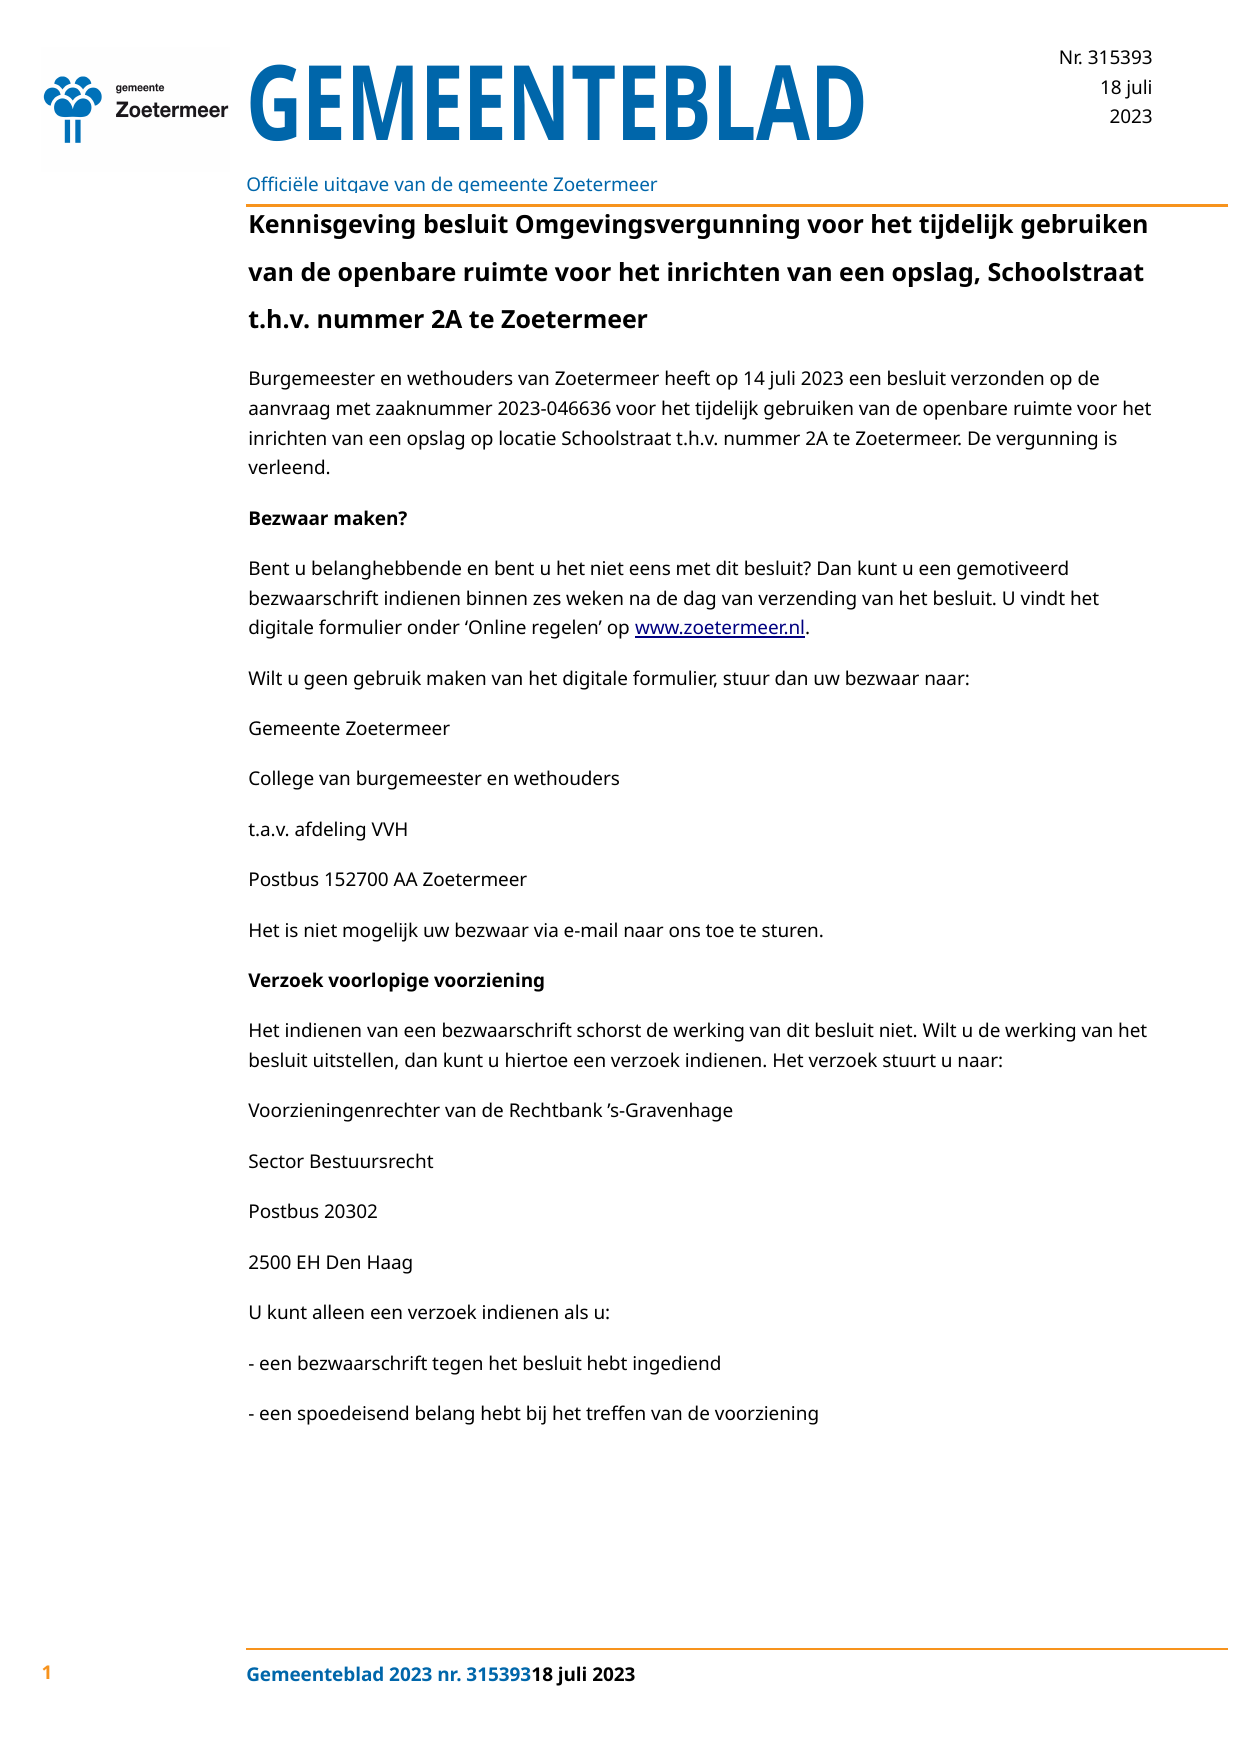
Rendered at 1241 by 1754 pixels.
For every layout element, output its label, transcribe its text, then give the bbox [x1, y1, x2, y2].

text - een spoedeisend belang hebt bij het treffen van de voorziening [248, 1400, 1152, 1426]
text Het is niet mogelijk uw bezwaar via e-mail naar ons toe te sturen. [248, 917, 1152, 942]
text - een bezwaarschrift tegen het besluit hebt ingediend [248, 1350, 1152, 1375]
text Kennisgeving besluit Omgevingsvergunning voor het tijdelijk gebruiken van de openbare ruimte voor het inrichten van een opslag, Schoolstraat t.h.v. nummer 2A te Zoetermeer [248, 207, 1152, 336]
text Burgemeester en wethouders van Zoetermeer heeft op 14 juli 2023 een besluit verzonden op de aanvraag met zaaknummer 2023-046636 voor het tijdelijk gebruiken van de openbare ruimte voor het inrichten van een opslag op locatie Schoolstraat t.h.v. nummer 2A te Zoetermeer. De vergunning is verleend. [248, 366, 1152, 480]
text Bent u belanghebbende en bent u het niet eens met dit besluit? Dan kunt u een gemotiveerd bezwaarschrift indienen binnen zes weken na de dag van verzending van het besluit. U vindt het digitale formulier onder ‘Online regelen’ op www.zoetermeer.nl. [248, 555, 1152, 640]
text College van burgemeester en wethouders [248, 766, 1152, 791]
text Bezwaar maken? [248, 505, 1152, 530]
text Postbus 152700 AA Zoetermeer [248, 866, 1152, 892]
text Sector Bestuursrecht [248, 1148, 1152, 1174]
text Voorzieningenrechter van de Rechtbank ’s-Gravenhage [248, 1098, 1152, 1123]
text Postbus 20302 [248, 1198, 1152, 1224]
text Verzoek voorlopige voorziening [248, 967, 1152, 993]
text Wilt u geen gebruik maken van het digitale formulier, stuur dan uw bezwaar naar: [248, 665, 1152, 690]
picture [41, 47, 231, 172]
text 2500 EH Den Haag [248, 1249, 1152, 1274]
text Het indienen van een bezwaarschrift schorst de werking van dit besluit niet. Wilt u de werking van het besluit uitstellen, dan kunt u hiertoe een verzoek indienen. Het verzoek stuurt u naar: [248, 1018, 1152, 1073]
text Gemeente Zoetermeer [248, 715, 1152, 741]
text t.a.v. afdeling VVH [248, 816, 1152, 842]
text U kunt alleen een verzoek indienen als u: [248, 1299, 1152, 1325]
